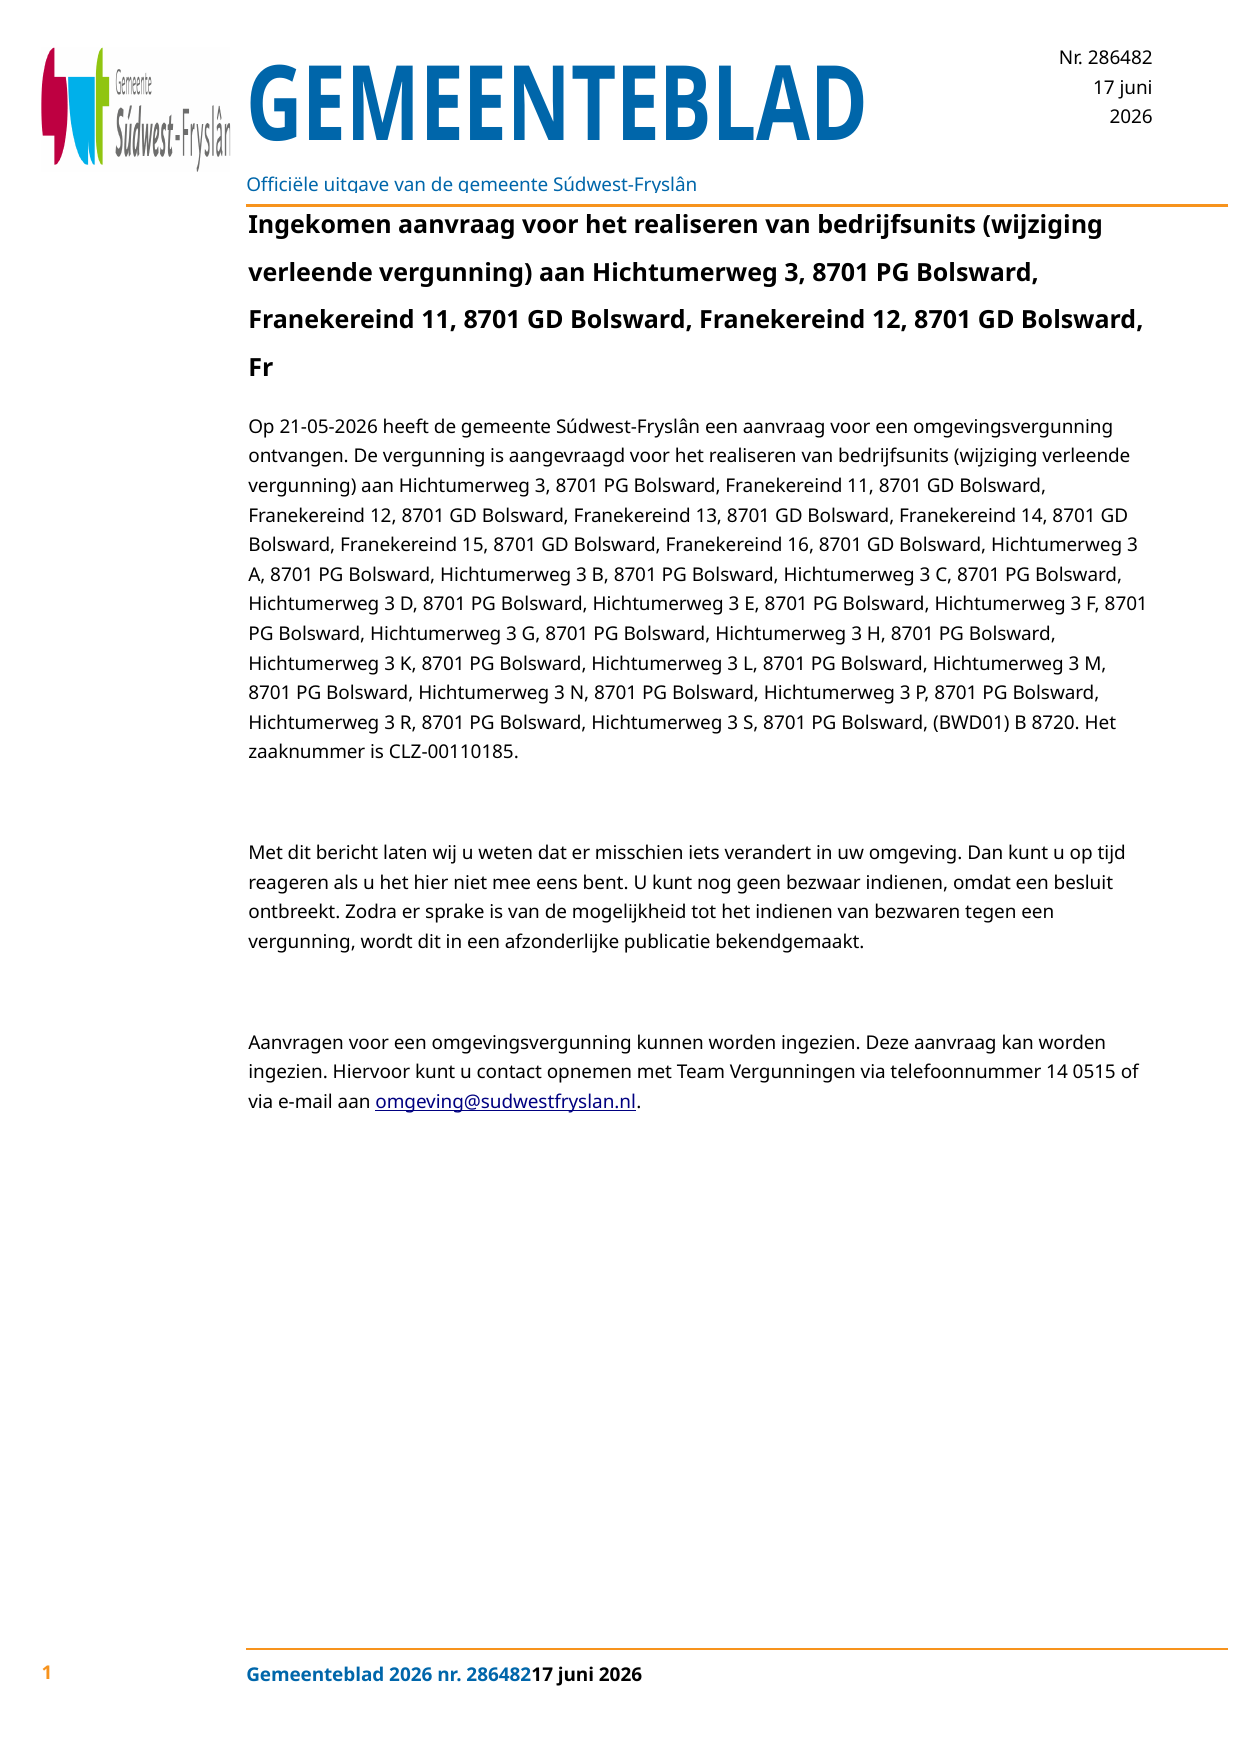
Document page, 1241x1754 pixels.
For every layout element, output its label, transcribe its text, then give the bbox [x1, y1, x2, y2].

picture [41, 47, 231, 172]
text Aanvragen voor een omgevingsvergunning kunnen worden ingezien. Deze aanvraag kan worden ingezien. Hiervoor kunt u contact opnemen met Team Vergunningen via telefoonnummer 14 0515 of via e-mail aan omgeving@sudwestfryslan.nl. [248, 1029, 1152, 1114]
text Met dit bericht laten wij u weten dat er misschien iets verandert in uw omgeving. Dan kunt u op tijd reageren als u het hier niet mee eens bent. U kunt nog geen bezwaar indienen, omdat een besluit ontbreekt. Zodra er sprake is van de mogelijkheid tot het indienen van bezwaren tegen een vergunning, wordt dit in een afzonderlijke publicatie bekendgemaakt. [248, 839, 1152, 954]
text Op 21-05-2026 heeft de gemeente Súdwest-Fryslân een aanvraag voor een omgevingsvergunning ontvangen. De vergunning is aangevraagd voor het realiseren van bedrijfsunits (wijziging verleende vergunning) aan Hichtumerweg 3, 8701 PG Bolsward, Franekereind 11, 8701 GD Bolsward, Franekereind 12, 8701 GD Bolsward, Franekereind 13, 8701 GD Bolsward, Franekereind 14, 8701 GD Bolsward, Franekereind 15, 8701 GD Bolsward, Franekereind 16, 8701 GD Bolsward, Hichtumerweg 3 A, 8701 PG Bolsward, Hichtumerweg 3 B, 8701 PG Bolsward, Hichtumerweg 3 C, 8701 PG Bolsward, Hichtumerweg 3 D, 8701 PG Bolsward, Hichtumerweg 3 E, 8701 PG Bolsward, Hichtumerweg 3 F, 8701 PG Bolsward, Hichtumerweg 3 G, 8701 PG Bolsward, Hichtumerweg 3 H, 8701 PG Bolsward, Hichtumerweg 3 K, 8701 PG Bolsward, Hichtumerweg 3 L, 8701 PG Bolsward, Hichtumerweg 3 M, 8701 PG Bolsward, Hichtumerweg 3 N, 8701 PG Bolsward, Hichtumerweg 3 P, 8701 PG Bolsward, Hichtumerweg 3 R, 8701 PG Bolsward, Hichtumerweg 3 S, 8701 PG Bolsward, (BWD01) B 8720. Het zaaknummer is CLZ-00110185. [248, 413, 1152, 764]
text Ingekomen aanvraag voor het realiseren van bedrijfsunits (wijziging verleende vergunning) aan Hichtumerweg 3, 8701 PG Bolsward, Franekereind 11, 8701 GD Bolsward, Franekereind 12, 8701 GD Bolsward, Fr [248, 207, 1152, 384]
